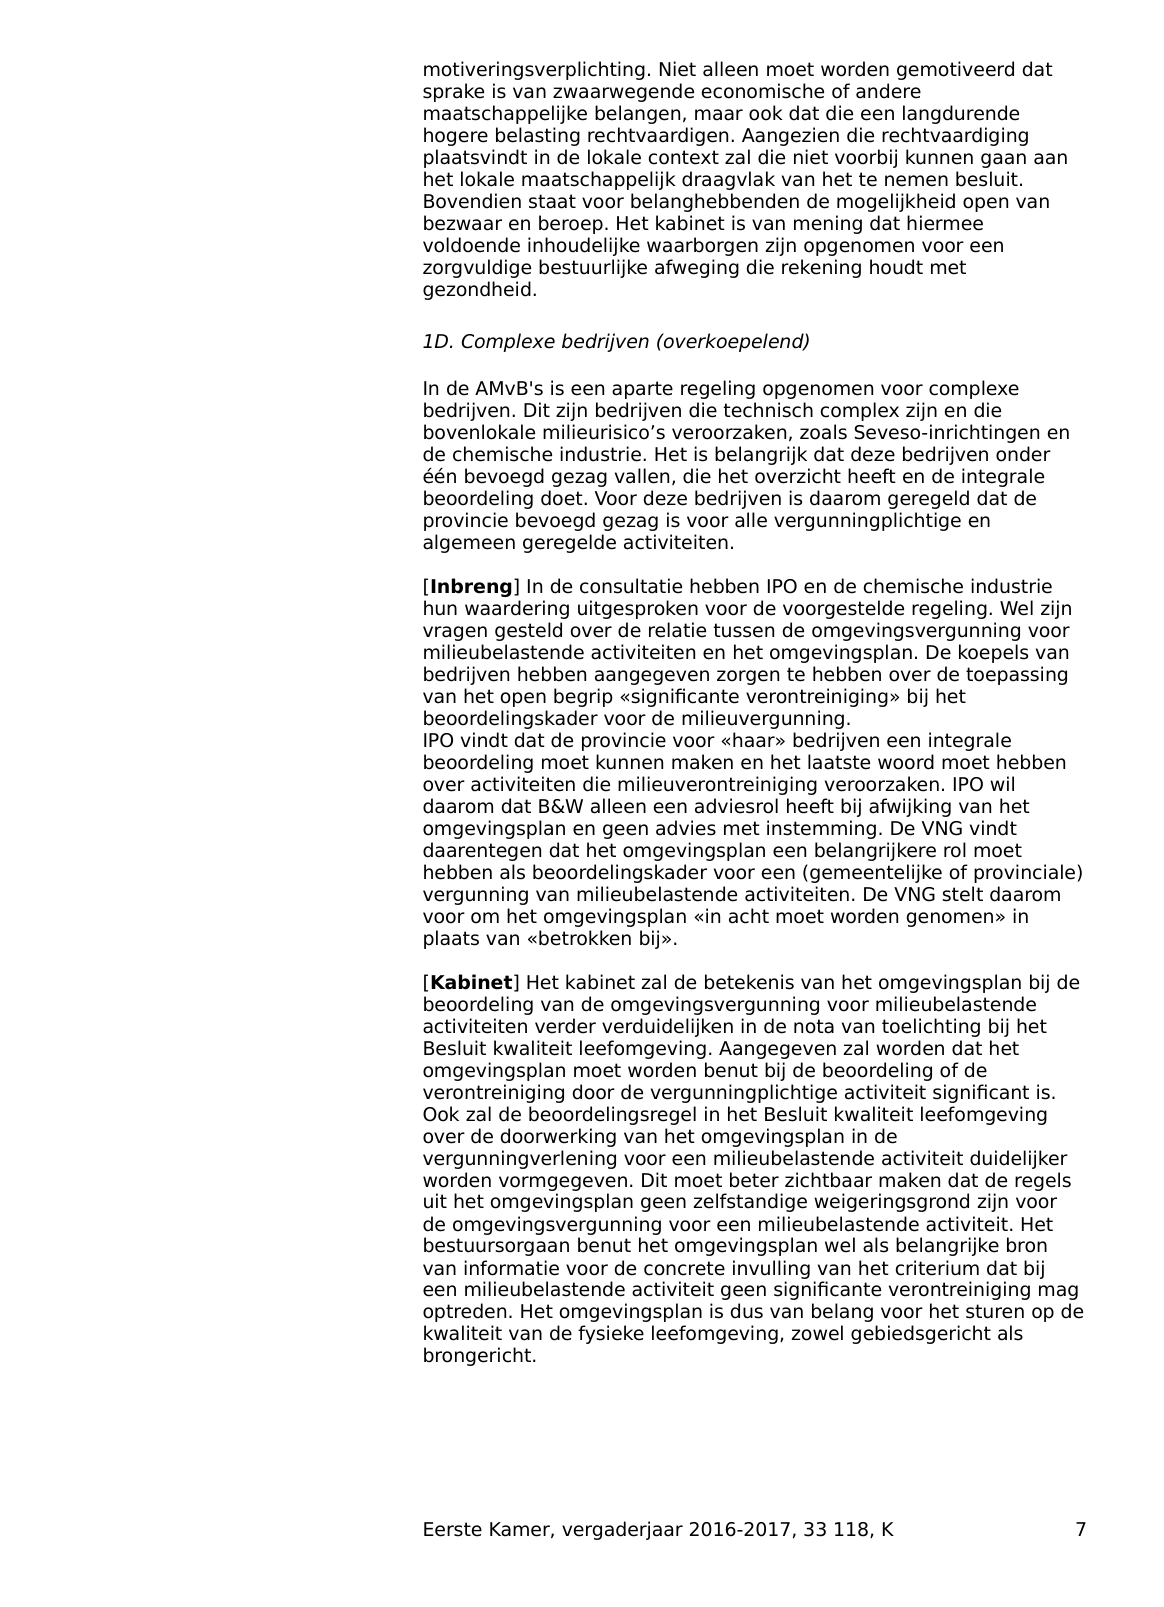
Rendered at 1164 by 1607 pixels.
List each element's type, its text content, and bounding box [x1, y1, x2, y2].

text IPO vindt dat de provincie voor «haar» bedrijven een integrale beoordeling moet kunnen maken en het laatste woord moet hebben over activiteiten die milieuverontreiniging veroorzaken. IPO wil daarom dat B&W alleen een adviesrol heeft bij afwijking van het omgevingsplan en geen advies met instemming. De VNG vindt daarentegen dat het omgevingsplan een belangrijkere rol moet hebben als beoordelingskader voor een (gemeentelijke of provinciale) vergunning van milieubelastende activiteiten. De VNG stelt daarom voor om het omgevingsplan «in acht moet worden genomen» in plaats van «betrokken bij». [422, 730, 1087, 949]
text In de AMvB's is een aparte regeling opgenomen voor complexe bedrijven. Dit zijn bedrijven die technisch complex zijn en die bovenlokale milieurisico’s veroorzaken, zoals Seveso-inrichtingen en de chemische industrie. Het is belangrijk dat deze bedrijven onder één bevoegd gezag vallen, die het overzicht heeft en de integrale beoordeling doet. Voor deze bedrijven is daarom geregeld dat de provincie bevoegd gezag is voor alle vergunningplichtige en algemeen geregelde activiteiten. [422, 378, 1087, 554]
subtitle 1D. Complexe bedrijven (overkoepelend) [422, 331, 1087, 353]
text motiveringsverplichting. Niet alleen moet worden gemotiveerd dat sprake is van zwaarwegende economische of andere maatschappelijke belangen, maar ook dat die een langdurende hogere belasting rechtvaardigen. Aangezien die rechtvaardiging plaatsvindt in de lokale context zal die niet voorbij kunnen gaan aan het lokale maatschappelijk draagvlak van het te nemen besluit. Bovendien staat voor belanghebbenden de mogelijkheid open van bezwaar en beroep. Het kabinet is van mening dat hiermee voldoende inhoudelijke waarborgen zijn opgenomen voor een zorgvuldige bestuurlijke afweging die rekening houdt met gezondheid. [422, 59, 1087, 301]
text [Inbreng] In de consultatie hebben IPO en de chemische industrie hun waardering uitgesproken voor de voorgestelde regeling. Wel zijn vragen gesteld over de relatie tussen de omgevingsvergunning voor milieubelastende activiteiten en het omgevingsplan. De koepels van bedrijven hebben aangegeven zorgen te hebben over de toepassing van het open begrip «significante verontreiniging» bij het beoordelingskader voor de milieuvergunning. [422, 576, 1087, 730]
text Ook zal de beoordelingsregel in het Besluit kwaliteit leefomgeving over de doorwerking van het omgevingsplan in de vergunningverlening voor een milieubelastende activiteit duidelijker worden vormgegeven. Dit moet beter zichtbaar maken dat de regels uit het omgevingsplan geen zelfstandige weigeringsgrond zijn voor de omgevingsvergunning voor een milieubelastende activiteit. Het bestuursorgaan benut het omgevingsplan wel als belangrijke bron van informatie voor de concrete invulling van het criterium dat bij een milieubelastende activiteit geen significante verontreiniging mag optreden. Het omgevingsplan is dus van belang voor het sturen op de kwaliteit van de fysieke leefomgeving, zowel gebiedsgericht als brongericht. [422, 1103, 1087, 1367]
text [Kabinet] Het kabinet zal de betekenis van het omgevingsplan bij de beoordeling van de omgevingsvergunning voor milieubelastende activiteiten verder verduidelijken in de nota van toelichting bij het Besluit kwaliteit leefomgeving. Aangegeven zal worden dat het omgevingsplan moet worden benut bij de beoordeling of de verontreiniging door de vergunningplichtige activiteit significant is. [422, 972, 1087, 1103]
